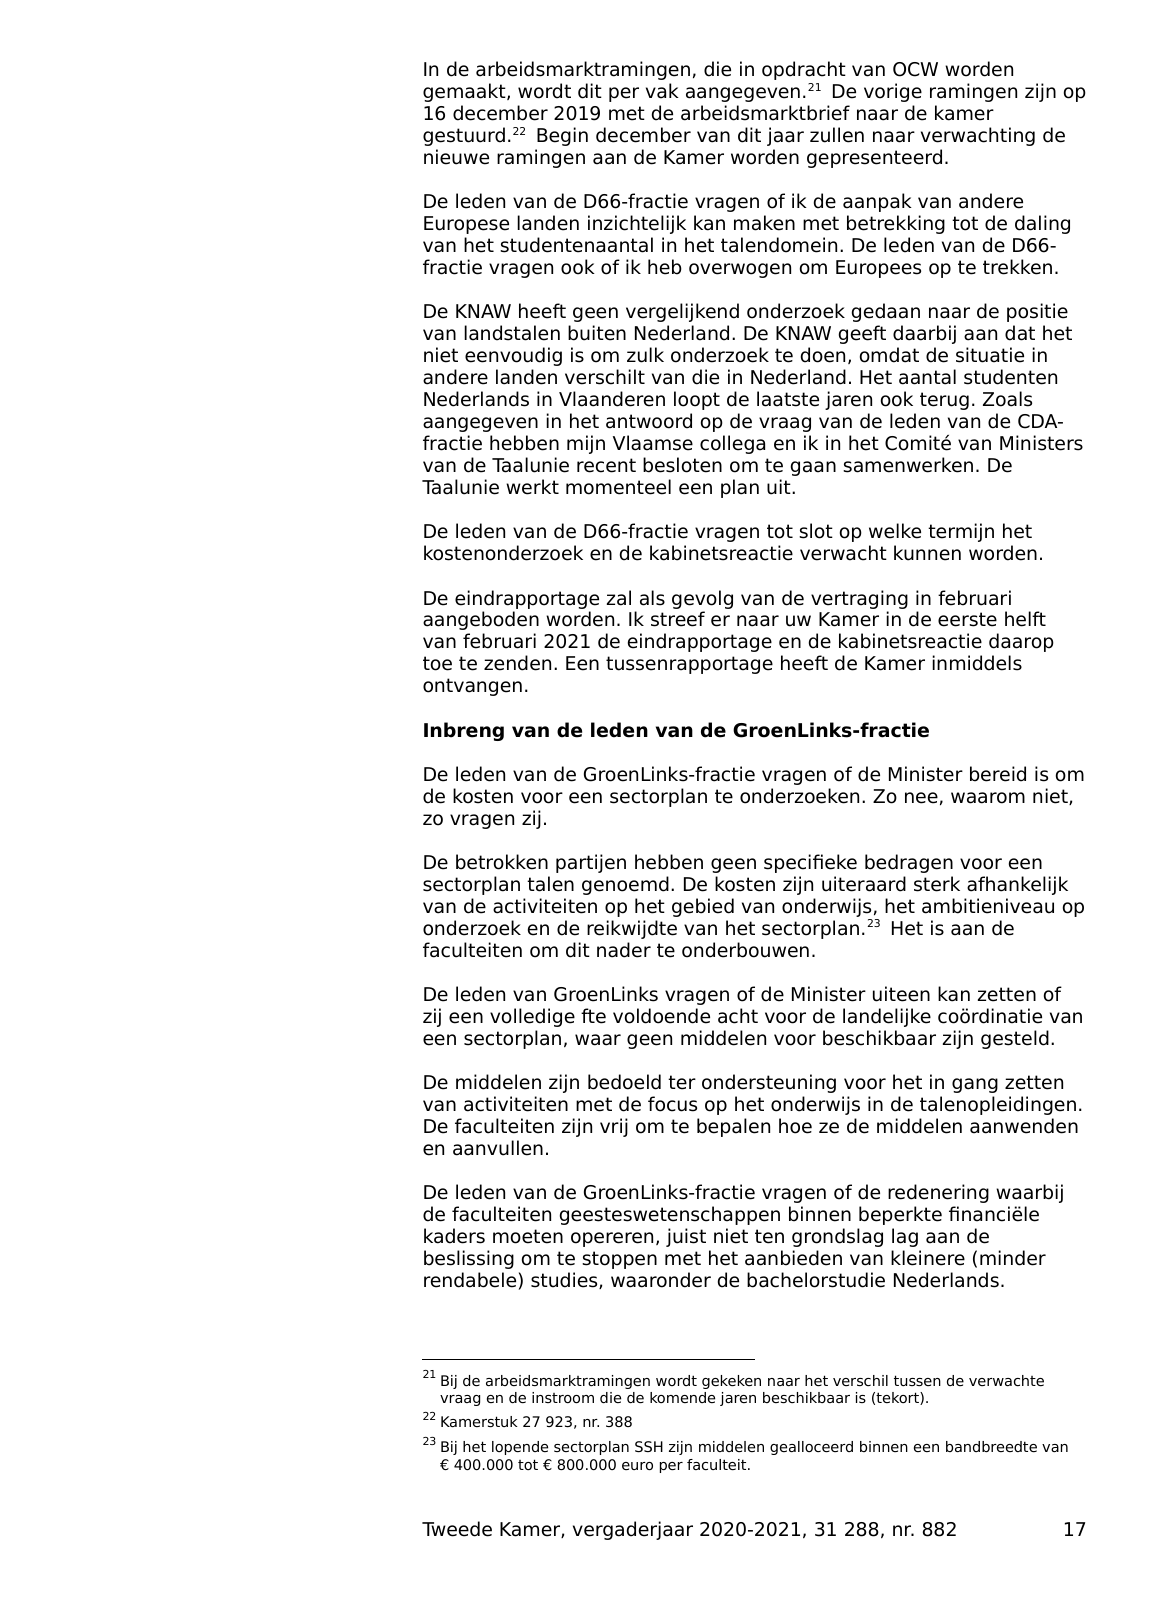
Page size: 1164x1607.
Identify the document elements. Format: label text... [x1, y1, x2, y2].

text Kamerstuk 27 923, nr. 388 [422, 1410, 1087, 1432]
text De leden van de D66-fractie vragen tot slot op welke termijn het kostenonderzoek en de kabinetsreactie verwacht kunnen worden. [422, 521, 1087, 565]
text De eindrapportage zal als gevolg van de vertraging in februari aangeboden worden. Ik streef er naar uw Kamer in de eerste helft van februari 2021 de eindrapportage en de kabinetsreactie daarop toe te zenden. Een tussenrapportage heeft de Kamer inmiddels ontvangen. [422, 587, 1087, 697]
text De leden van GroenLinks vragen of de Minister uiteen kan zetten of zij een volledige fte voldoende acht voor de landelijke coördinatie van een sectorplan, waar geen middelen voor beschikbaar zijn gesteld. [422, 984, 1087, 1050]
text De leden van de D66-fractie vragen of ik de aanpak van andere Europese landen inzichtelijk kan maken met betrekking tot de daling van het studentenaantal in het talendomein. De leden van de D66-fractie vragen ook of ik heb overwogen om Europees op te trekken. [422, 191, 1087, 279]
text In de arbeidsmarktramingen, die in opdracht van OCW worden gemaakt, wordt dit per vak aangegeven. De vorige ramingen zijn op 16 december 2019 met de arbeidsmarktbrief naar de kamer gestuurd. Begin december van dit jaar zullen naar verwachting de nieuwe ramingen aan de Kamer worden gepresenteerd. [422, 59, 1087, 169]
text De KNAW heeft geen vergelijkend onderzoek gedaan naar de positie van landstalen buiten Nederland. De KNAW geeft daarbij aan dat het niet eenvoudig is om zulk onderzoek te doen, omdat de situatie in andere landen verschilt van die in Nederland. Het aantal studenten Nederlands in Vlaanderen loopt de laatste jaren ook terug. Zoals aangegeven in het antwoord op de vraag van de leden van de CDA-fractie hebben mijn Vlaamse collega en ik in het Comité van Ministers van de Taalunie recent besloten om te gaan samenwerken. De Taalunie werkt momenteel een plan uit. [422, 301, 1087, 499]
text De betrokken partijen hebben geen specifieke bedragen voor een sectorplan talen genoemd. De kosten zijn uiteraard sterk afhankelijk van de activiteiten op het gebied van onderwijs, het ambitieniveau op onderzoek en de reikwijdte van het sectorplan. Het is aan de faculteiten om dit nader te onderbouwen. [422, 852, 1087, 962]
text De middelen zijn bedoeld ter ondersteuning voor het in gang zetten van activiteiten met de focus op het onderwijs in de talenopleidingen. De faculteiten zijn vrij om te bepalen hoe ze de middelen aanwenden en aanvullen. [422, 1072, 1087, 1160]
text Bij het lopende sectorplan SSH zijn middelen gealloceerd binnen een bandbreedte van € 400.000 tot € 800.000 euro per faculteit. [422, 1435, 1087, 1474]
text Bij de arbeidsmarktramingen wordt gekeken naar het verschil tussen de verwachte vraag en de instroom die de komende jaren beschikbaar is (tekort). [422, 1368, 1087, 1407]
text De leden van de GroenLinks-fractie vragen of de Minister bereid is om de kosten voor een sectorplan te onderzoeken. Zo nee, waarom niet, zo vragen zij. [422, 764, 1087, 829]
text De leden van de GroenLinks-fractie vragen of de redenering waarbij de faculteiten geesteswetenschappen binnen beperkte financiële kaders moeten opereren, juist niet ten grondslag lag aan de beslissing om te stoppen met het aanbieden van kleinere (minder rendabele) studies, waaronder de bachelorstudie Nederlands. [422, 1182, 1087, 1292]
subtitle Inbreng van de leden van de GroenLinks-fractie [422, 719, 1087, 741]
